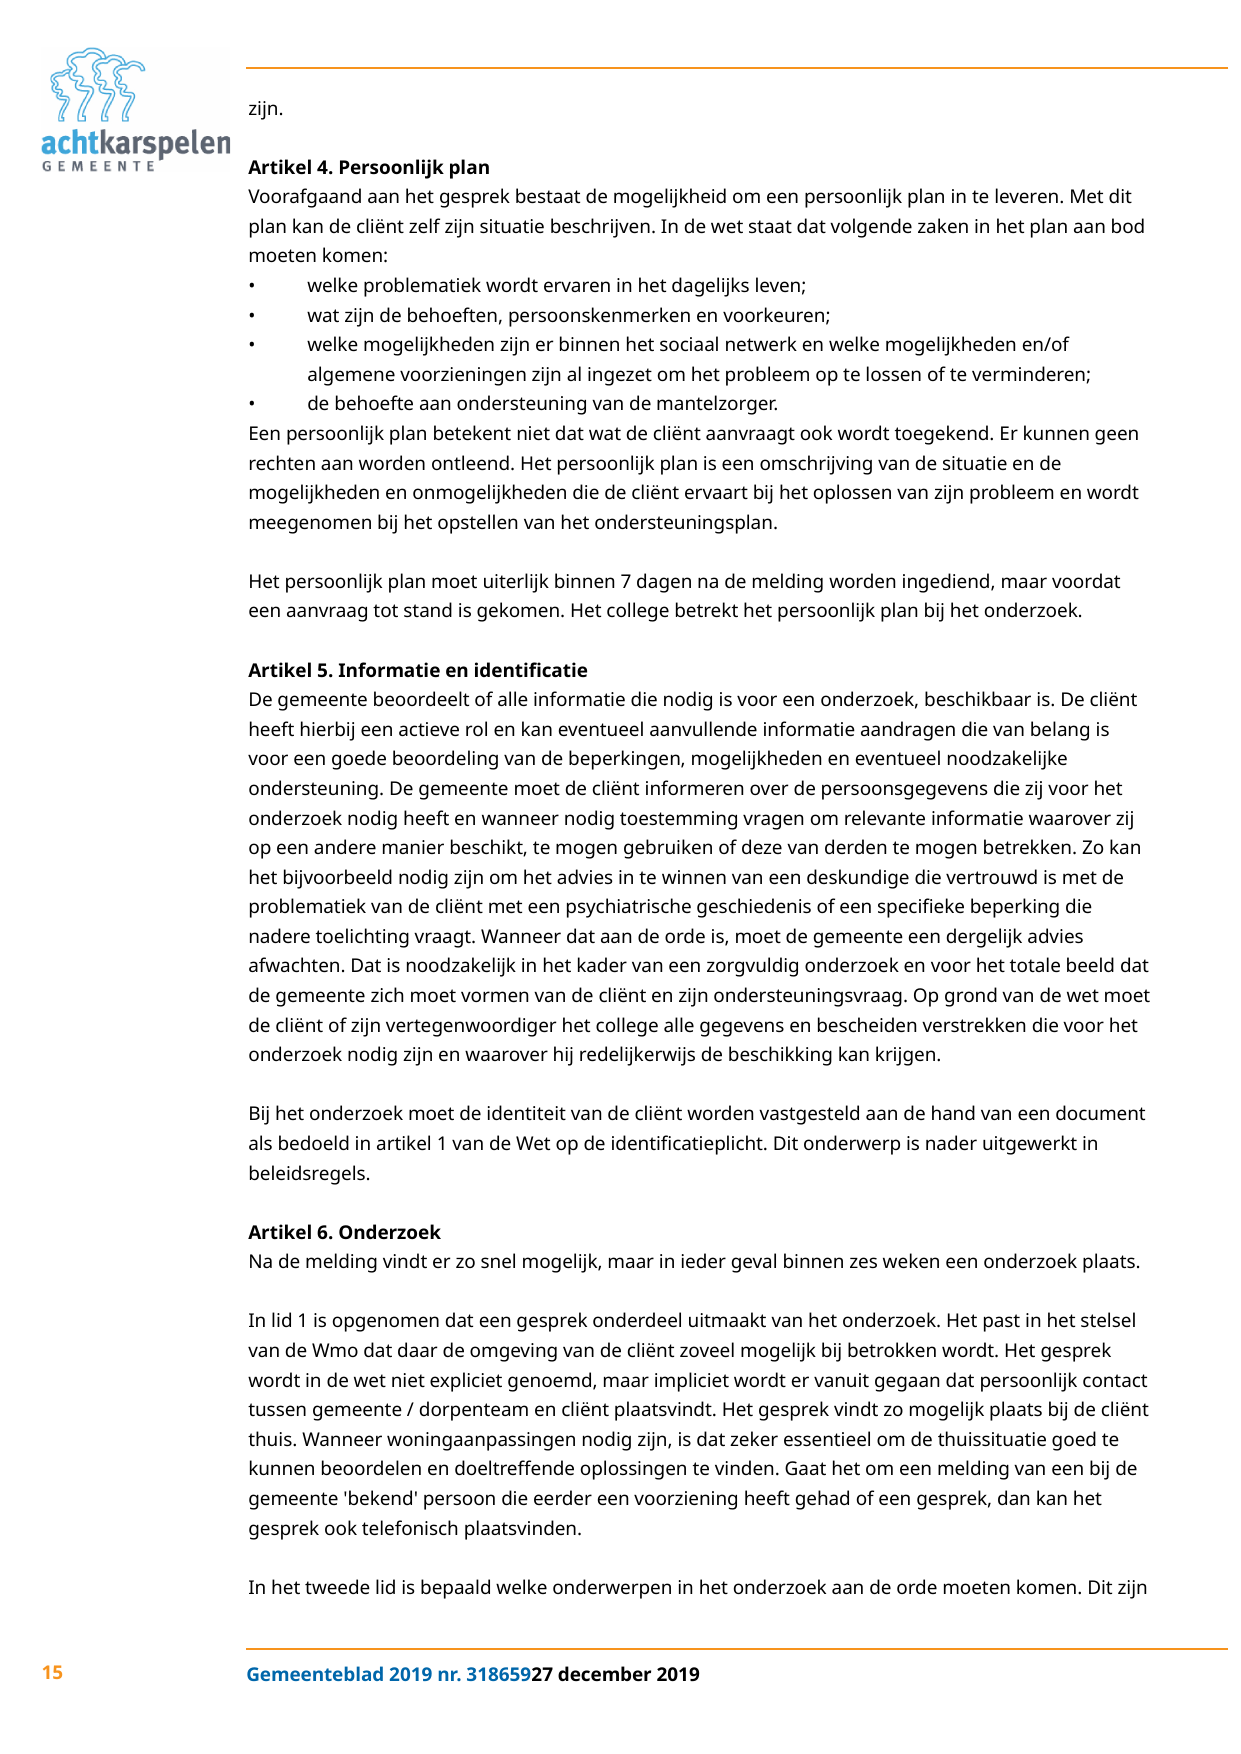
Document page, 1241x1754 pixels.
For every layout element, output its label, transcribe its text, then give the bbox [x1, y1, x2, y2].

text Bij het onderzoek moet de identiteit van de cliënt worden vastgesteld aan de hand van een document als bedoeld in artikel 1 van de Wet op de identificatieplicht. Dit onderwerp is nader uitgewerkt in beleidsregels. [248, 1101, 1152, 1186]
list welke problematiek wordt ervaren in het dagelijks leven; [248, 272, 1152, 298]
text Artikel 6. Onderzoek [248, 1219, 1152, 1245]
text Voorafgaand aan het gesprek bestaat de mogelijkheid om een persoonlijk plan in te leveren. Met dit plan kan de cliënt zelf zijn situatie beschrijven. In de wet staat dat volgende zaken in het plan aan bod moeten komen: [248, 183, 1152, 268]
list de behoefte aan ondersteuning van de mantelzorger. [248, 391, 1152, 416]
list welke mogelijkheden zijn er binnen het sociaal netwerk en welke mogelijkheden en/of algemene voorzieningen zijn al ingezet om het probleem op te lossen of te verminderen; [248, 331, 1152, 387]
text Artikel 4. Persoonlijk plan [248, 154, 1152, 180]
text Het persoonlijk plan moet uiterlijk binnen 7 dagen na de melding worden ingediend, maar voordat een aanvraag tot stand is gekomen. Het college betrekt het persoonlijk plan bij het onderzoek. [248, 568, 1152, 623]
text In lid 1 is opgenomen dat een gesprek onderdeel uitmaakt van het onderzoek. Het past in het stelsel van de Wmo dat daar de omgeving van de cliënt zoveel mogelijk bij betrokken wordt. Het gesprek wordt in de wet niet expliciet genoemd, maar impliciet wordt er vanuit gegaan dat persoonlijk contact tussen gemeente / dorpenteam en cliënt plaatsvindt. Het gesprek vindt zo mogelijk plaats bij de cliënt thuis. Wanneer woningaanpassingen nodig zijn, is dat zeker essentieel om de thuissituatie goed te kunnen beoordelen en doeltreffende oplossingen te vinden. Gaat het om een melding van een bij de gemeente 'bekend' persoon die eerder een voorziening heeft gehad of een gesprek, dan kan het gesprek ook telefonisch plaatsvinden. [248, 1308, 1152, 1541]
text Een persoonlijk plan betekent niet dat wat de cliënt aanvraagt ook wordt toegekend. Er kunnen geen rechten aan worden ontleend. Het persoonlijk plan is een omschrijving van de situatie en de mogelijkheden en onmogelijkheden die de cliënt ervaart bij het oplossen van zijn probleem en wordt meegenomen bij het opstellen van het ondersteuningsplan. [248, 420, 1152, 535]
text Artikel 5. Informatie en identificatie [248, 657, 1152, 683]
text zijn. [248, 95, 1152, 121]
text In het tweede lid is bepaald welke onderwerpen in het onderzoek aan de orde moeten komen. Dit zijn [248, 1574, 1152, 1600]
text Na de melding vindt er zo snel mogelijk, maar in ieder geval binnen zes weken een onderzoek plaats. [248, 1248, 1152, 1274]
list wat zijn de behoeften, persoonskenmerken en voorkeuren; [248, 302, 1152, 328]
text De gemeente beoordeelt of alle informatie die nodig is voor een onderzoek, beschikbaar is. De cliënt heeft hierbij een actieve rol en kan eventueel aanvullende informatie aandragen die van belang is voor een goede beoordeling van de beperkingen, mogelijkheden en eventueel noodzakelijke ondersteuning. De gemeente moet de cliënt informeren over de persoonsgegevens die zij voor het onderzoek nodig heeft en wanneer nodig toestemming vragen om relevante informatie waarover zij op een andere manier beschikt, te mogen gebruiken of deze van derden te mogen betrekken. Zo kan het bijvoorbeeld nodig zijn om het advies in te winnen van een deskundige die vertrouwd is met de problematiek van de cliënt met een psychiatrische geschiedenis of een specifieke beperking die nadere toelichting vraagt. Wanneer dat aan de orde is, moet de gemeente een dergelijk advies afwachten. Dat is noodzakelijk in het kader van een zorgvuldig onderzoek en voor het totale beeld dat de gemeente zich moet vormen van de cliënt en zijn ondersteuningsvraag. Op grond van de wet moet de cliënt of zijn vertegenwoordiger het college alle gegevens en bescheiden verstrekken die voor het onderzoek nodig zijn en waarover hij redelijkerwijs de beschikking kan krijgen. [248, 686, 1152, 1067]
picture [41, 47, 231, 172]
